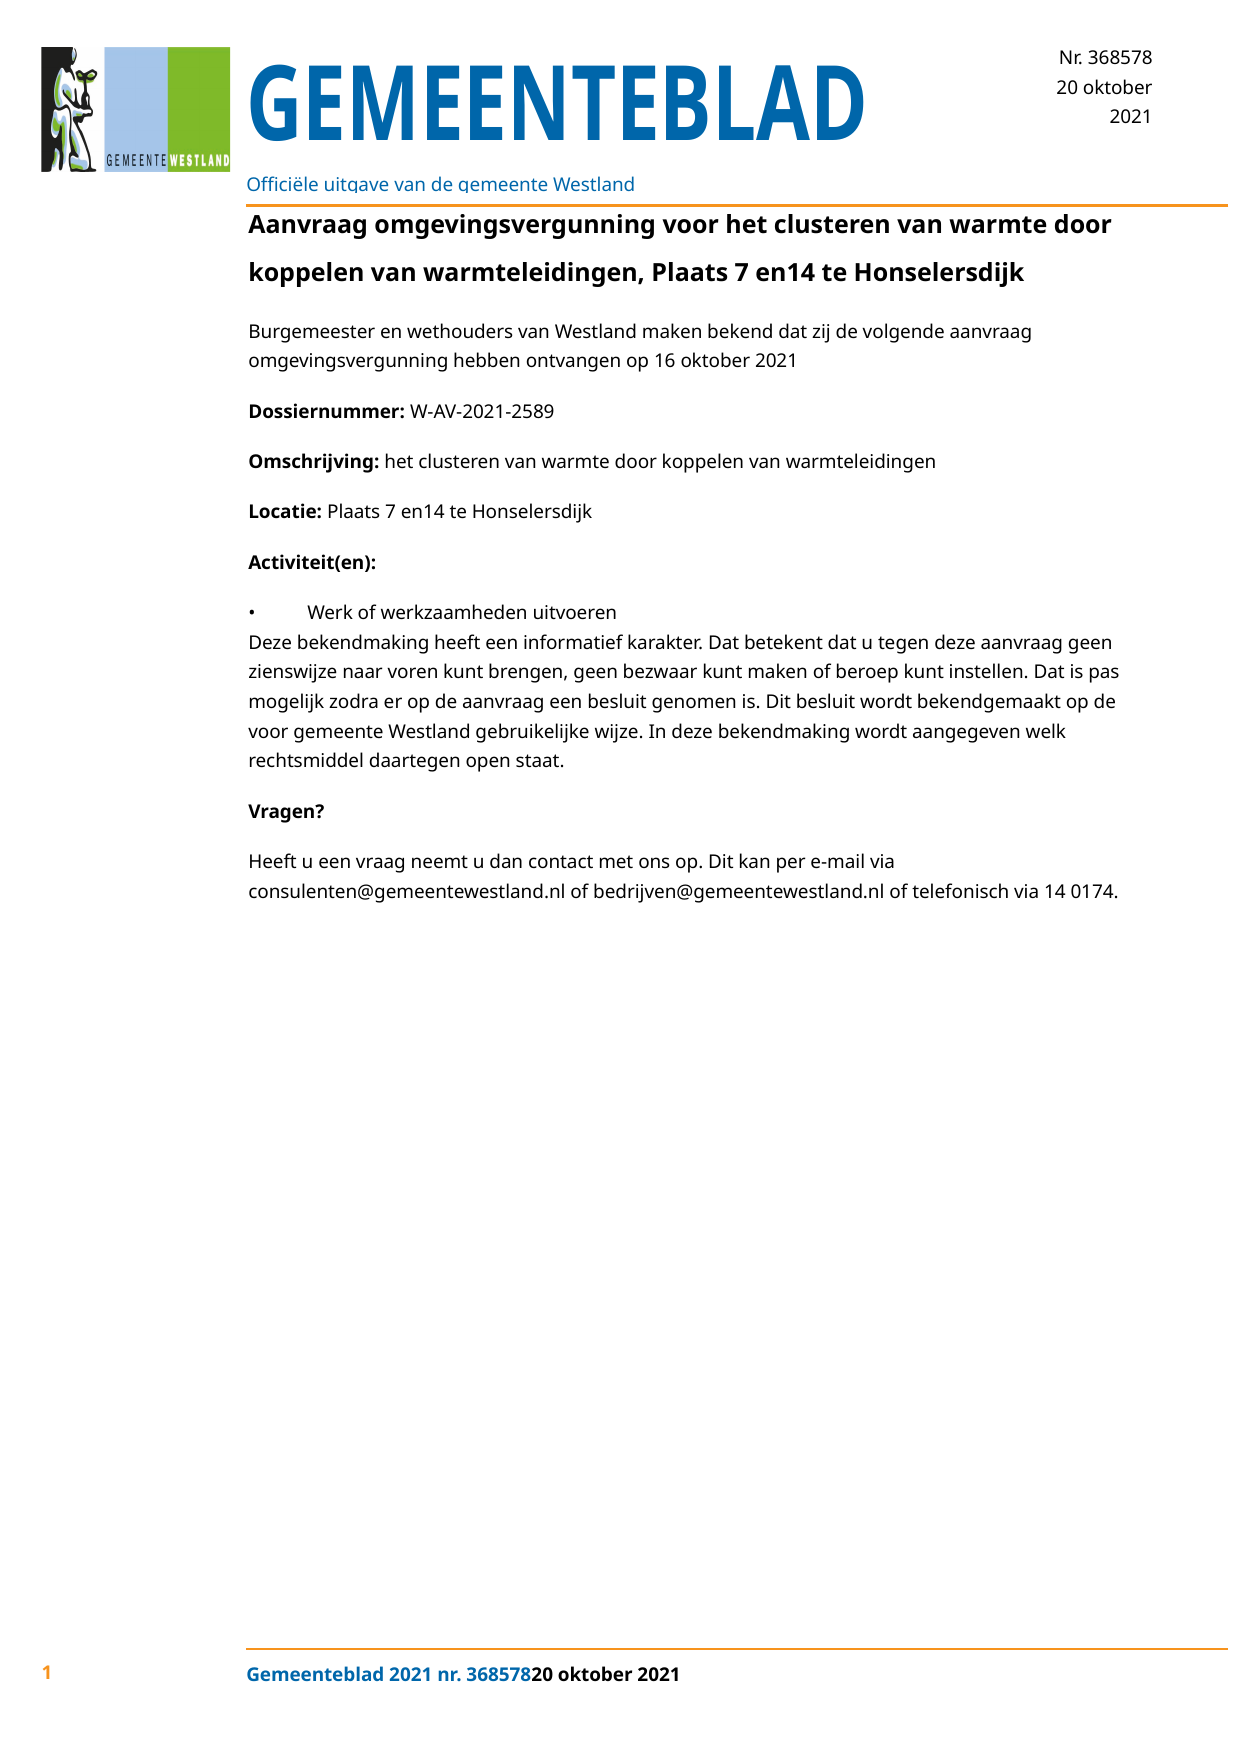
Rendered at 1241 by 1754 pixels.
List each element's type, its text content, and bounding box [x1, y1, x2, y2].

text Burgemeester en wethouders van Westland maken bekend dat zij de volgende aanvraag omgevingsvergunning hebben ontvangen op 16 oktober 2021 [248, 318, 1152, 373]
text Omschrijving: het clusteren van warmte door koppelen van warmteleidingen [248, 448, 1152, 474]
text Vragen? [248, 798, 1152, 824]
text Heeft u een vraag neemt u dan contact met ons op. Dit kan per e-mail via consulenten@gemeentewestland.nl of bedrijven@gemeentewestland.nl of telefonisch via 14 0174. [248, 848, 1152, 904]
text Deze bekendmaking heeft een informatief karakter. Dat betekent dat u tegen deze aanvraag geen zienswijze naar voren kunt brengen, geen bezwaar kunt maken of beroep kunt instellen. Dat is pas mogelijk zodra er op de aanvraag een besluit genomen is. Dit besluit wordt bekendgemaakt op de voor gemeente Westland gebruikelijke wijze. In deze bekendmaking wordt aangegeven welk rechtsmiddel daartegen open staat. [248, 629, 1152, 773]
list Werk of werkzaamheden uitvoeren [248, 599, 1152, 625]
text Dossiernummer: W-AV-2021-2589 [248, 398, 1152, 424]
text Locatie: Plaats 7 en14 te Honselersdijk [248, 499, 1152, 524]
picture [41, 47, 231, 172]
text Activiteit(en): [248, 549, 1152, 575]
text Aanvraag omgevingsvergunning voor het clusteren van warmte door koppelen van warmteleidingen, Plaats 7 en14 te Honselersdijk [248, 207, 1152, 288]
